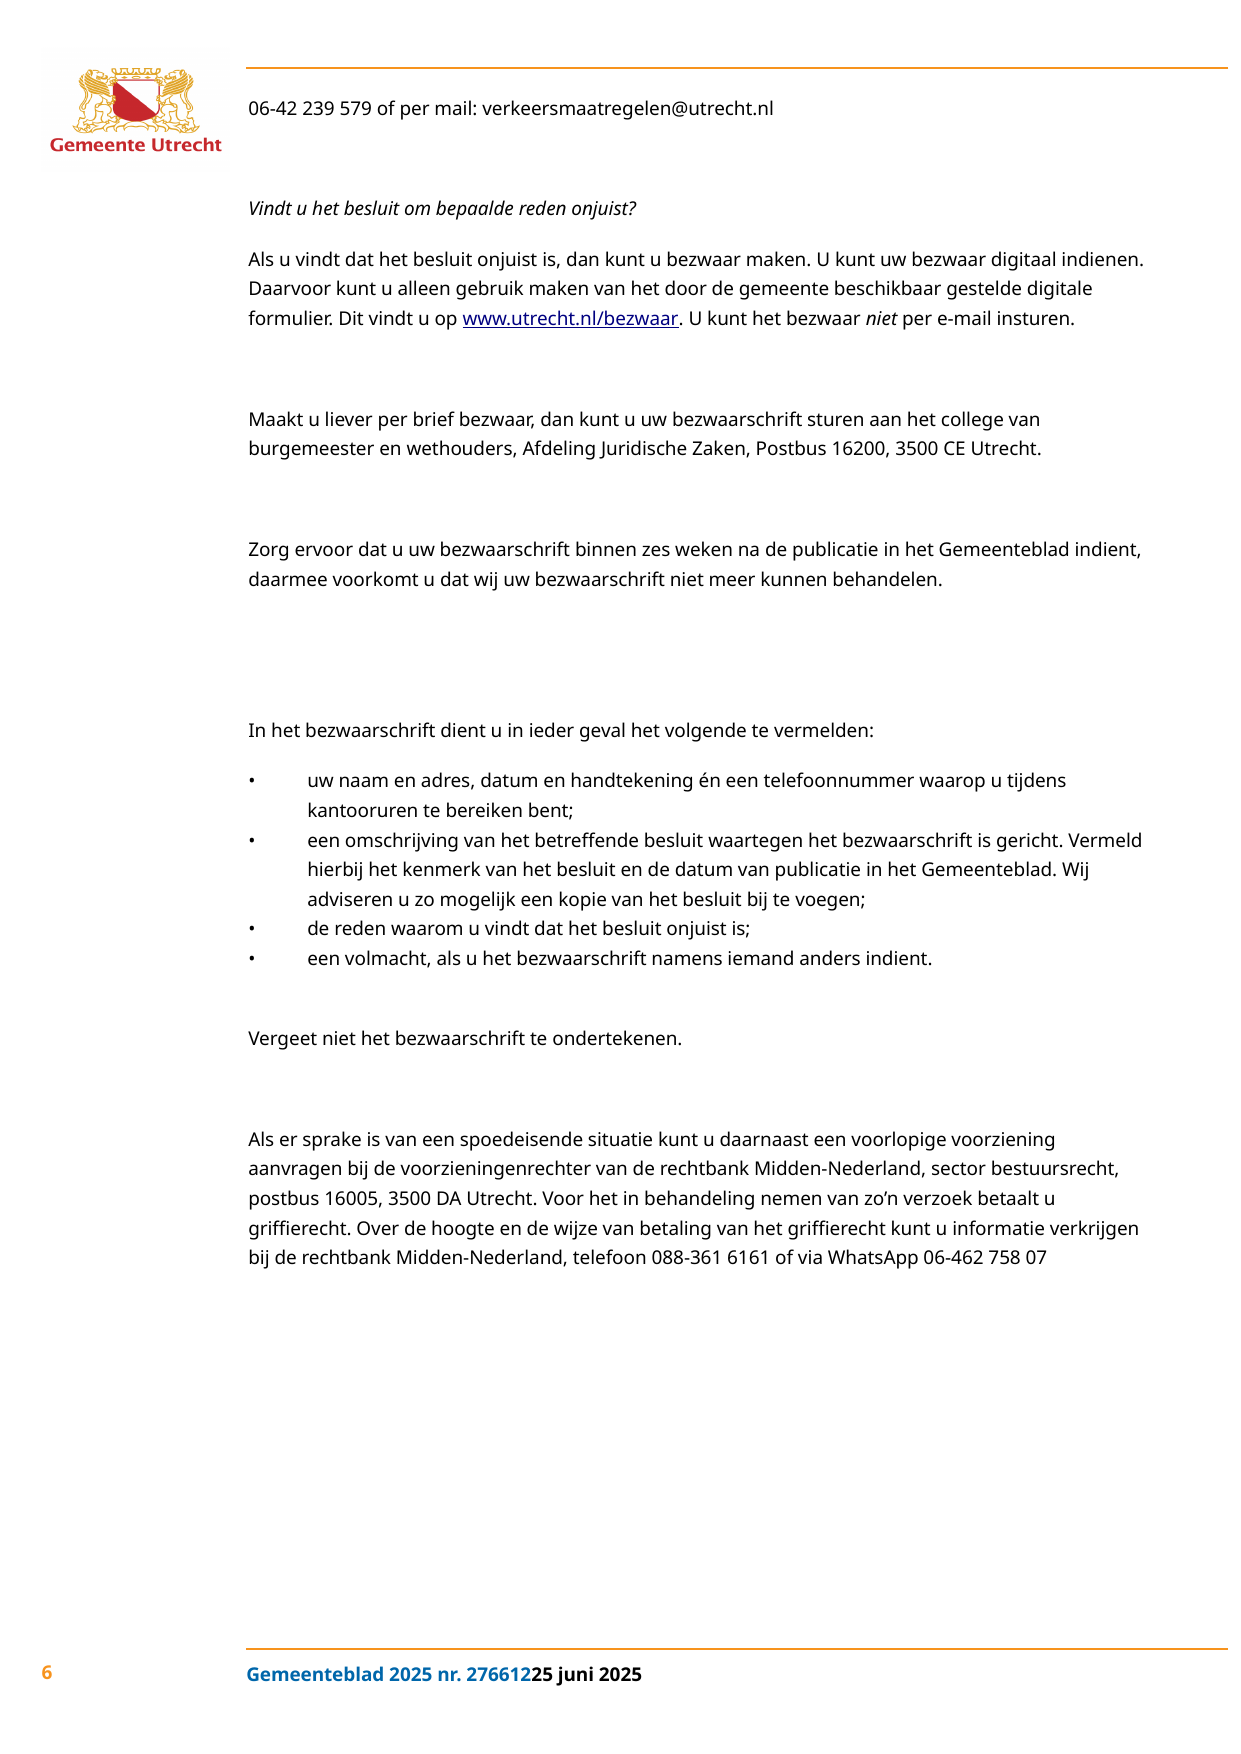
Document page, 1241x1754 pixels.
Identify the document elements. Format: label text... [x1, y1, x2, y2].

text Maakt u liever per brief bezwaar, dan kunt u uw bezwaarschrift sturen aan het college van burgemeester en wethouders, Afdeling Juridische Zaken, Postbus 16200, 3500 CE Utrecht. [248, 406, 1152, 461]
list uw naam en adres, datum en handtekening én een telefoonnummer waarop u tijdens kantooruren te bereiken bent; [248, 768, 1152, 823]
text Zorg ervoor dat u uw bezwaarschrift binnen zes weken na de publicatie in het Gemeenteblad indient, daarmee voorkomt u dat wij uw bezwaarschrift niet meer kunnen behandelen. [248, 536, 1152, 592]
list de reden waarom u vindt dat het besluit onjuist is; [248, 916, 1152, 941]
picture [41, 47, 231, 172]
list een omschrijving van het betreffende besluit waartegen het bezwaarschrift is gericht. Vermeld hierbij het kenmerk van het besluit en de datum van publicatie in het Gemeenteblad. Wij adviseren u zo mogelijk een kopie van het besluit bij te voegen; [248, 827, 1152, 912]
list een volmacht, als u het bezwaarschrift namens iemand anders indient. [248, 945, 1152, 971]
text Vergeet niet het bezwaarschrift te ondertekenen. [248, 1025, 1152, 1051]
text Als er sprake is van een spoedeisende situatie kunt u daarnaast een voorlopige voorziening aanvragen bij de voorzieningenrechter van de rechtbank Midden-Nederland, sector bestuursrecht, postbus 16005, 3500 DA Utrecht. Voor het in behandeling nemen van zo’n verzoek betaalt u griffierecht. Over de hoogte en de wijze van betaling van het griffierecht kunt u informatie verkrijgen bij de rechtbank Midden-Nederland, telefoon 088-361 6161 of via WhatsApp 06-462 758 07 [248, 1126, 1152, 1270]
text 06-42 239 579 of per mail: verkeersmaatregelen@utrecht.nl [248, 95, 1152, 121]
text In het bezwaarschrift dient u in ieder geval het volgende te vermelden: [248, 717, 1152, 743]
text Vindt u het besluit om bepaalde reden onjuist? [248, 196, 1152, 221]
text Als u vindt dat het besluit onjuist is, dan kunt u bezwaar maken. U kunt uw bezwaar digitaal indienen. Daarvoor kunt u alleen gebruik maken van het door de gemeente beschikbaar gestelde digitale formulier. Dit vindt u op www.utrecht.nl/bezwaar. U kunt het bezwaar niet per e-mail insturen. [248, 246, 1152, 331]
